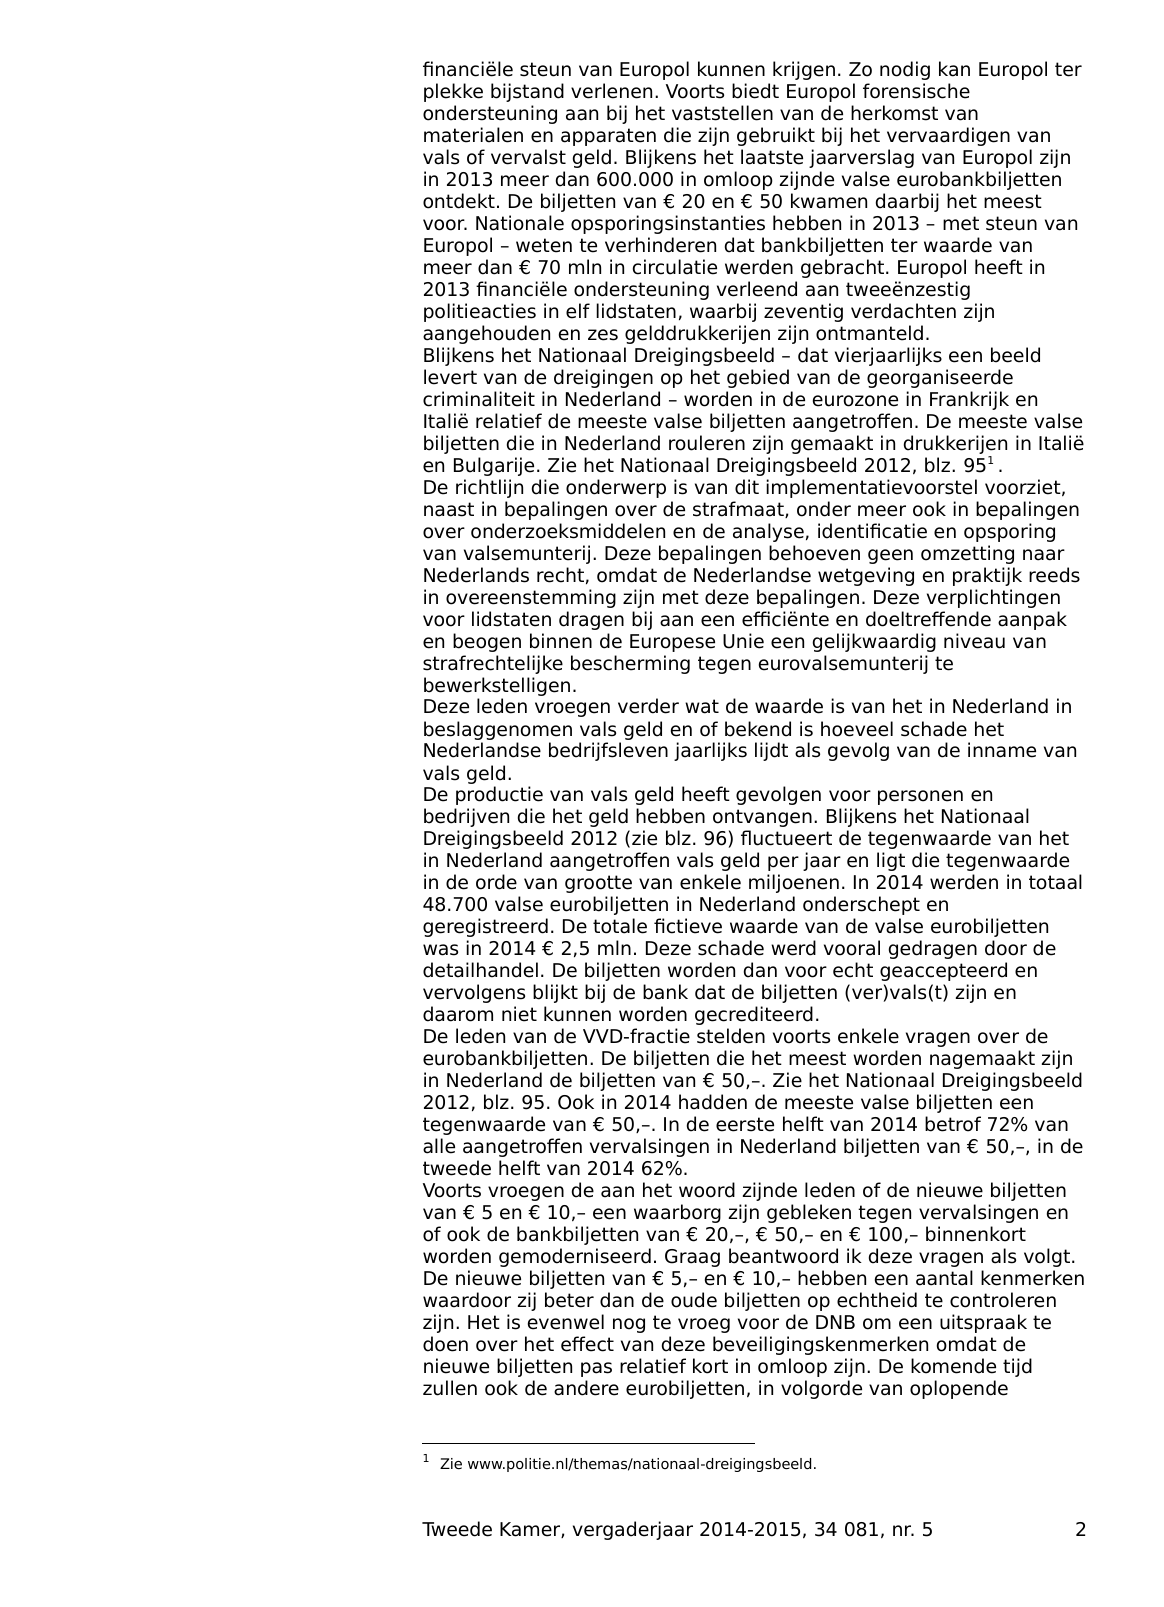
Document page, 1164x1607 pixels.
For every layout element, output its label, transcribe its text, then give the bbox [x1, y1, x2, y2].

text De productie van vals geld heeft gevolgen voor personen en bedrijven die het geld hebben ontvangen. Blijkens het Nationaal Dreigingsbeeld 2012 (zie blz. 96) fluctueert de tegenwaarde van het in Nederland aangetroffen vals geld per jaar en ligt die tegenwaarde in de orde van grootte van enkele miljoenen. In 2014 werden in totaal 48.700 valse eurobiljetten in Nederland onderschept en geregistreerd. De totale fictieve waarde van de valse eurobiljetten was in 2014 € 2,5 mln. Deze schade werd vooral gedragen door de detailhandel. De biljetten worden dan voor echt geaccepteerd en vervolgens blijkt bij de bank dat de biljetten (ver)vals(t) zijn en daarom niet kunnen worden gecrediteerd. [422, 784, 1087, 1026]
text De richtlijn die onderwerp is van dit implementatievoorstel voorziet, naast in bepalingen over de strafmaat, onder meer ook in bepalingen over onderzoeksmiddelen en de analyse, identificatie en opsporing van valsemunterij. Deze bepalingen behoeven geen omzetting naar Nederlands recht, omdat de Nederlandse wetgeving en praktijk reeds in overeenstemming zijn met deze bepalingen. Deze verplichtingen voor lidstaten dragen bij aan een efficiënte en doeltreffende aanpak en beogen binnen de Europese Unie een gelijkwaardig niveau van strafrechtelijke bescherming tegen eurovalsemunterij te bewerkstelligen. [422, 477, 1087, 696]
text De leden van de VVD-fractie stelden voorts enkele vragen over de eurobankbiljetten. De biljetten die het meest worden nagemaakt zijn in Nederland de biljetten van € 50,–. Zie het Nationaal Dreigingsbeeld 2012, blz. 95. Ook in 2014 hadden de meeste valse biljetten een tegenwaarde van € 50,–. In de eerste helft van 2014 betrof 72% van alle aangetroffen vervalsingen in Nederland biljetten van € 50,–, in de tweede helft van 2014 62%. [422, 1026, 1087, 1180]
text Blijkens het Nationaal Dreigingsbeeld – dat vierjaarlijks een beeld levert van de dreigingen op het gebied van de georganiseerde criminaliteit in Nederland – worden in de eurozone in Frankrijk en Italië relatief de meeste valse biljetten aangetroffen. De meeste valse biljetten die in Nederland rouleren zijn gemaakt in drukkerijen in Italië en Bulgarije. Zie het Nationaal Dreigingsbeeld 2012, blz. 95. [422, 345, 1087, 477]
text financiële steun van Europol kunnen krijgen. Zo nodig kan Europol ter plekke bijstand verlenen. Voorts biedt Europol forensische ondersteuning aan bij het vaststellen van de herkomst van materialen en apparaten die zijn gebruikt bij het vervaardigen van vals of vervalst geld. Blijkens het laatste jaarverslag van Europol zijn in 2013 meer dan 600.000 in omloop zijnde valse eurobankbiljetten ontdekt. De biljetten van € 20 en € 50 kwamen daarbij het meest voor. Nationale opsporingsinstanties hebben in 2013 – met steun van Europol – weten te verhinderen dat bankbiljetten ter waarde van meer dan € 70 mln in circulatie werden gebracht. Europol heeft in 2013 financiële ondersteuning verleend aan tweeënzestig politieacties in elf lidstaten, waarbij zeventig verdachten zijn aangehouden en zes gelddrukkerijen zijn ontmanteld. [422, 59, 1087, 345]
text Deze leden vroegen verder wat de waarde is van het in Nederland in beslaggenomen vals geld en of bekend is hoeveel schade het Nederlandse bedrijfsleven jaarlijks lijdt als gevolg van de inname van vals geld. [422, 696, 1087, 784]
text Voorts vroegen de aan het woord zijnde leden of de nieuwe biljetten van € 5 en € 10,– een waarborg zijn gebleken tegen vervalsingen en of ook de bankbiljetten van € 20,–, € 50,– en € 100,– binnenkort worden gemoderniseerd. Graag beantwoord ik deze vragen als volgt. [422, 1180, 1087, 1268]
text De nieuwe biljetten van € 5,– en € 10,– hebben een aantal kenmerken waardoor zij beter dan de oude biljetten op echtheid te controleren zijn. Het is evenwel nog te vroeg voor de DNB om een uitspraak te doen over het effect van deze beveiligingskenmerken omdat de nieuwe biljetten pas relatief kort in omloop zijn. De komende tijd zullen ook de andere eurobiljetten, in volgorde van oplopende [422, 1268, 1087, 1400]
text Zie www.politie.nl/themas/nationaal-dreigingsbeeld. [422, 1452, 1087, 1474]
